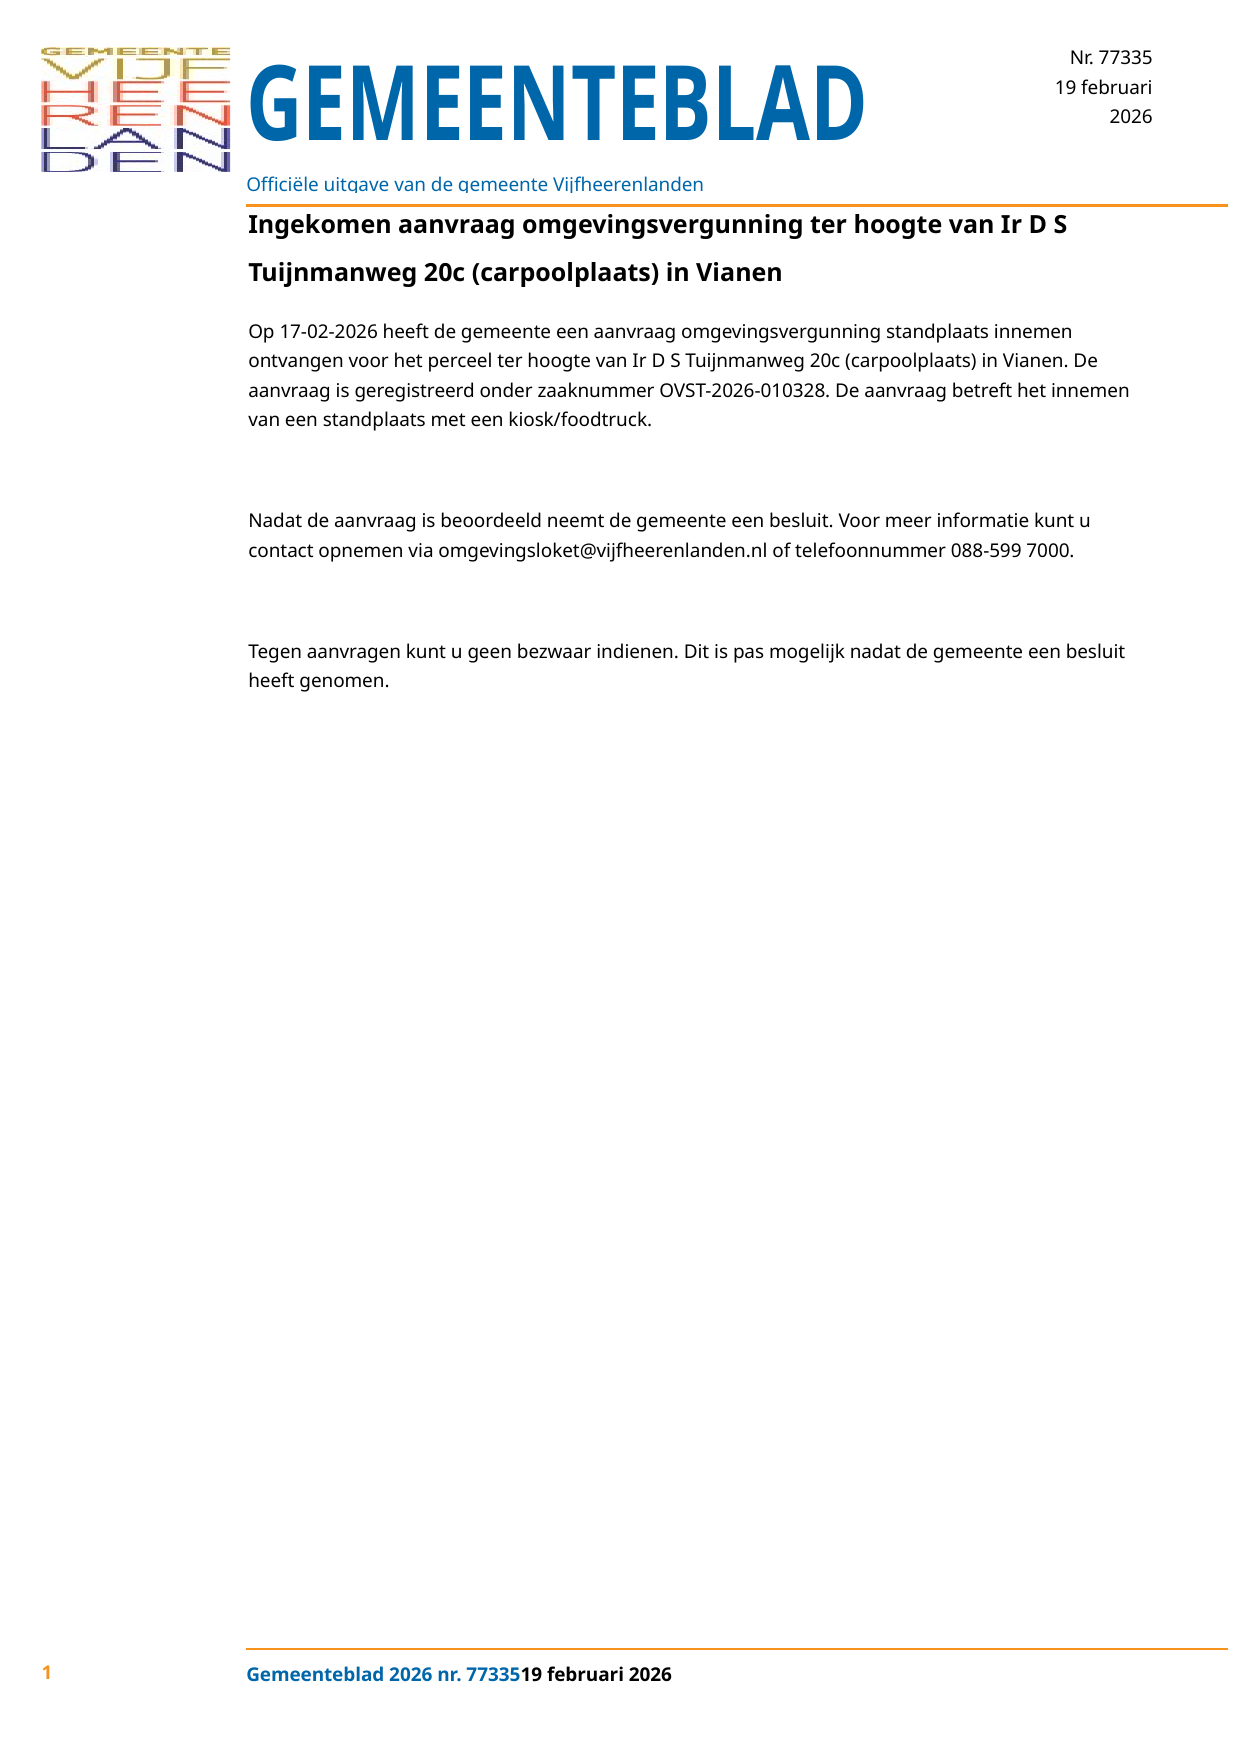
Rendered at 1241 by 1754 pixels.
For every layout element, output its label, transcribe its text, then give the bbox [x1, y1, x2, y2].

text Ingekomen aanvraag omgevingsvergunning ter hoogte van Ir D S Tuijnmanweg 20c (carpoolplaats) in Vianen [248, 207, 1152, 288]
picture [41, 47, 231, 172]
text Op 17-02-2026 heeft de gemeente een aanvraag omgevingsvergunning standplaats innemen ontvangen voor het perceel ter hoogte van Ir D S Tuijnmanweg 20c (carpoolplaats) in Vianen. De aanvraag is geregistreerd onder zaaknummer OVST-2026-010328. De aanvraag betreft het innemen van een standplaats met een kiosk/foodtruck. [248, 318, 1152, 432]
text Nadat de aanvraag is beoordeeld neemt de gemeente een besluit. Voor meer informatie kunt u contact opnemen via omgevingsloket@vijfheerenlanden.nl of telefoonnummer 088-599 7000. [248, 507, 1152, 563]
text Tegen aanvragen kunt u geen bezwaar indienen. Dit is pas mogelijk nadat de gemeente een besluit heeft genomen. [248, 638, 1152, 693]
